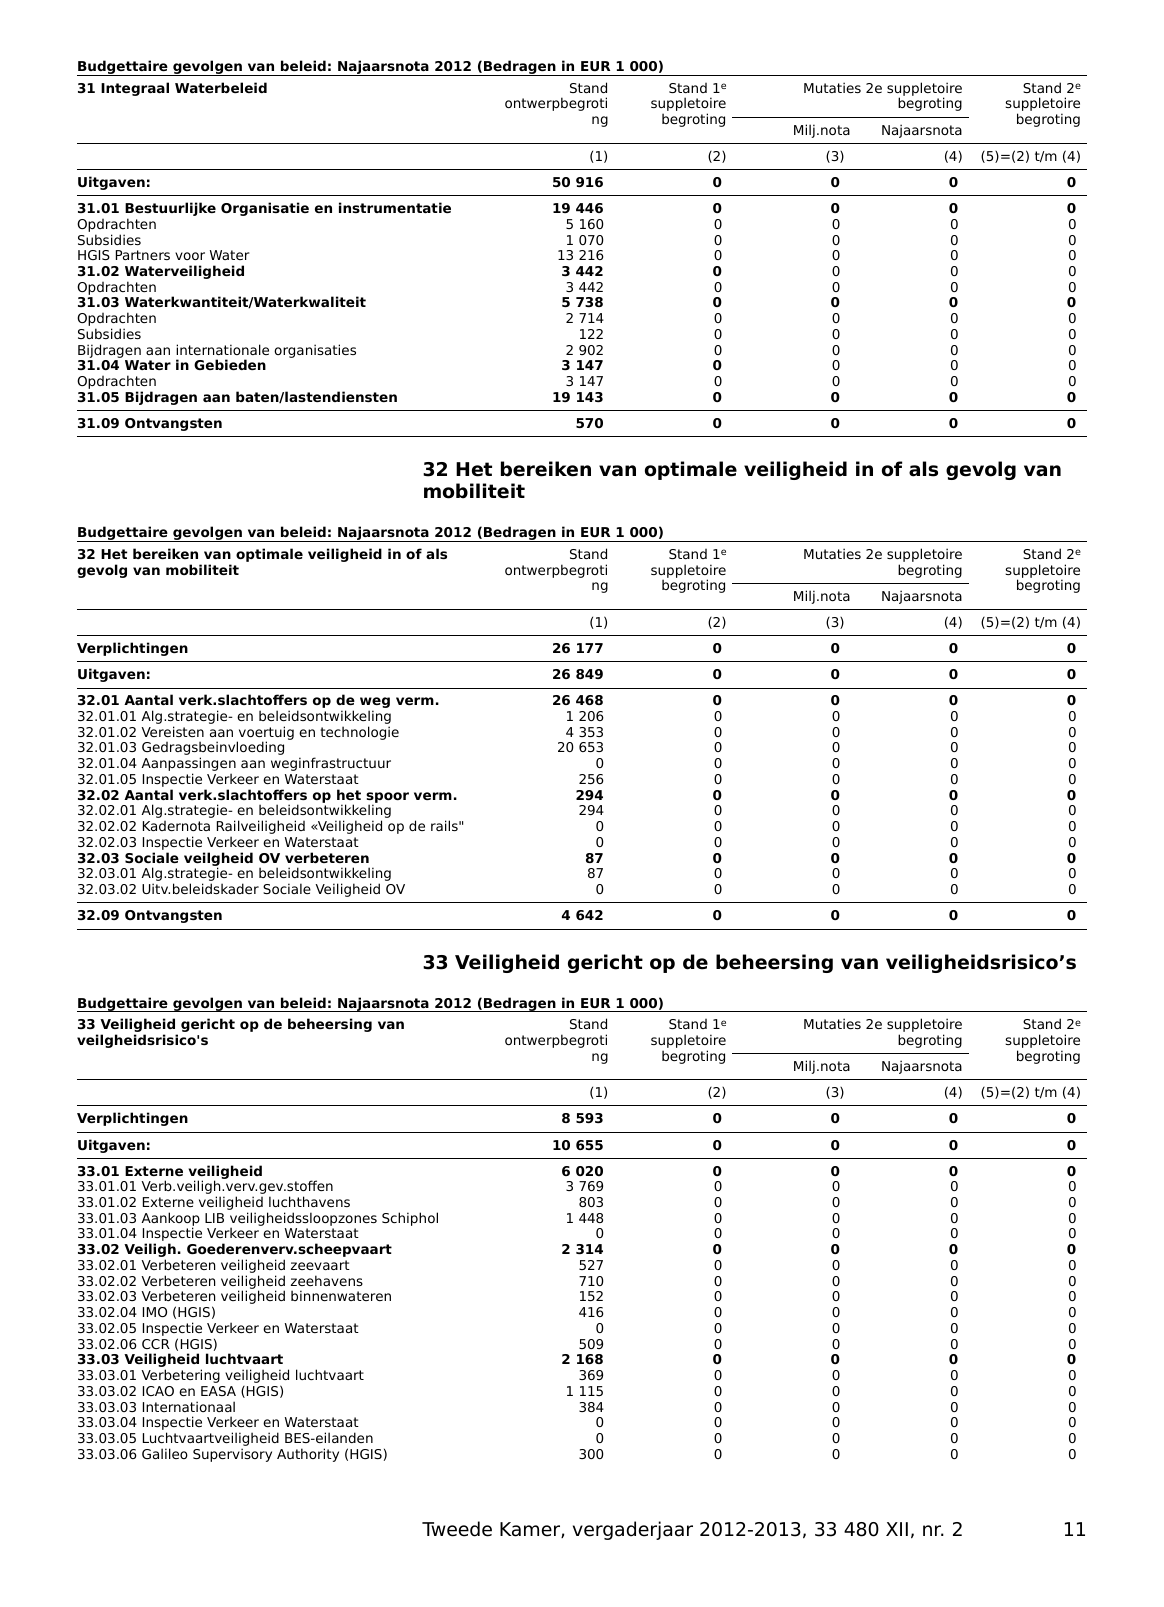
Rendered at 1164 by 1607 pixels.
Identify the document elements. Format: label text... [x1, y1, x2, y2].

table_cell 0 [614, 819, 732, 835]
table_cell 0 [732, 819, 850, 835]
table_cell 0 [969, 1258, 1087, 1273]
table_cell 0 [969, 903, 1087, 928]
table_cell 0 [850, 1399, 968, 1415]
table_cell 0 [614, 1431, 732, 1447]
table_cell 0 [969, 1399, 1087, 1415]
table_cell 0 [614, 1179, 732, 1195]
table_cell 0 [732, 1211, 850, 1226]
table_cell 0 [969, 1305, 1087, 1321]
table_cell 0 [614, 662, 732, 687]
table_cell 32.09 Ontvangsten [77, 903, 496, 928]
table_cell 33.03.01 Verbetering veiligheid luchtvaart [77, 1368, 496, 1384]
table_cell 0 [969, 835, 1087, 850]
table_cell 0 [850, 264, 968, 279]
table_cell 32.02 Aantal verk.slachtoffers op het spoor verm. [77, 788, 496, 803]
table_cell 0 [732, 772, 850, 787]
table_cell Subsidies [77, 327, 496, 342]
table_cell 0 [969, 1179, 1087, 1195]
table_cell Uitgaven: [77, 662, 496, 687]
table_cell 33.01.01 Verb.veiligh.verv.gev.stoffen [77, 1179, 496, 1195]
table_cell 0 [850, 1195, 968, 1211]
table_cell 0 [732, 1133, 850, 1158]
table_cell 0 [850, 1431, 968, 1447]
table_cell 0 [732, 1336, 850, 1352]
table_cell 0 [732, 170, 850, 195]
table_cell 0 [969, 1242, 1087, 1258]
table_cell 31.01 Bestuurlijke Organisatie en instrumentatie [77, 196, 496, 217]
table_cell 0 [614, 1384, 732, 1399]
table_cell 3 442 [496, 264, 614, 279]
table_cell 0 [850, 1415, 968, 1431]
table_cell 0 [850, 196, 968, 217]
table_cell Stand ontwerpbegroting [496, 542, 614, 609]
table_cell 0 [969, 725, 1087, 740]
table_cell 0 [850, 882, 968, 902]
table_cell 509 [496, 1336, 614, 1352]
table_cell 0 [850, 866, 968, 882]
table_cell 87 [496, 850, 614, 866]
table_cell 0 [732, 1447, 850, 1462]
table_cell 0 [850, 709, 968, 724]
table_cell 32.01.03 Gedragsbeinvloeding [77, 740, 496, 756]
table_cell 31.05 Bijdragen aan baten/lastendiensten [77, 390, 496, 410]
table_cell (4) [850, 1080, 968, 1105]
table_cell 0 [614, 709, 732, 724]
table_cell 0 [850, 1274, 968, 1289]
table_cell Opdrachten [77, 280, 496, 295]
table_cell 0 [969, 1384, 1087, 1399]
table_cell 0 [969, 196, 1087, 217]
table_cell Milj.nota [732, 118, 850, 143]
table_cell Subsidies [77, 232, 496, 248]
table_cell 33.02.05 Inspectie Verkeer en Waterstaat [77, 1321, 496, 1336]
table_cell 32.02.02 Kadernota Railveiligheid «Veiligheid op de rails" [77, 819, 496, 835]
table_cell 1 448 [496, 1211, 614, 1226]
table_cell 20 653 [496, 740, 614, 756]
table_cell 0 [614, 196, 732, 217]
table_cell Mutaties 2e suppletoire begroting [732, 76, 968, 117]
table_cell 32.03.01 Alg.strategie- en beleidsontwikkeling [77, 866, 496, 882]
table_cell 0 [732, 1159, 850, 1179]
table_cell 0 [732, 882, 850, 902]
table_cell 32.02.01 Alg.strategie- en beleidsontwikkeling [77, 803, 496, 819]
table_cell 0 [969, 850, 1087, 866]
table_cell 0 [969, 788, 1087, 803]
table_cell 0 [732, 1368, 850, 1384]
table_cell 0 [496, 756, 614, 772]
table_cell 32.01.02 Vereisten aan voertuig en technologie [77, 725, 496, 740]
table_cell 0 [614, 1368, 732, 1384]
table_cell 8 593 [496, 1106, 614, 1132]
table_cell 1 206 [496, 709, 614, 724]
table_cell 0 [969, 311, 1087, 327]
table_cell 0 [732, 1106, 850, 1132]
table_cell 3 442 [496, 280, 614, 295]
table_cell 0 [969, 280, 1087, 295]
table_cell 0 [732, 803, 850, 819]
table_cell 0 [614, 170, 732, 195]
table_cell 0 [732, 1321, 850, 1336]
table_cell (1) [496, 1080, 614, 1105]
table_cell 527 [496, 1258, 614, 1273]
table_cell 0 [614, 1447, 732, 1462]
table_cell Stand 2e suppletoire begroting [969, 76, 1087, 143]
table_cell 0 [614, 1305, 732, 1321]
table_cell 0 [732, 295, 850, 311]
table_cell 0 [732, 374, 850, 389]
table_cell 0 [732, 1179, 850, 1195]
table_cell (2) [614, 1080, 732, 1105]
table_cell 0 [850, 311, 968, 327]
table_cell 5 738 [496, 295, 614, 311]
table_cell Mutaties 2e suppletoire begroting [732, 542, 968, 583]
table_cell 0 [614, 311, 732, 327]
table_cell 0 [732, 740, 850, 756]
table_cell 1 070 [496, 232, 614, 248]
table_cell 0 [732, 835, 850, 850]
table_cell 5 160 [496, 217, 614, 232]
table_cell 0 [969, 772, 1087, 787]
table_cell 32.01.05 Inspectie Verkeer en Waterstaat [77, 772, 496, 787]
table_cell 0 [614, 1195, 732, 1211]
table_cell 0 [969, 248, 1087, 264]
table_cell 0 [969, 756, 1087, 772]
table_cell 0 [732, 217, 850, 232]
table_cell 0 [732, 311, 850, 327]
table_cell 0 [732, 850, 850, 866]
table_cell (4) [850, 144, 968, 169]
table_cell 0 [732, 1289, 850, 1305]
table_cell 0 [614, 1321, 732, 1336]
table_cell 33.02.06 CCR (HGIS) [77, 1336, 496, 1352]
table_cell 256 [496, 772, 614, 787]
table_cell 0 [850, 1242, 968, 1258]
table_cell (3) [732, 1080, 850, 1105]
table_cell 0 [614, 1211, 732, 1226]
table_cell 31 Integraal Waterbeleid [77, 76, 496, 143]
table_cell 0 [969, 740, 1087, 756]
table_cell 0 [614, 903, 732, 928]
table_cell 152 [496, 1289, 614, 1305]
table_cell 0 [732, 1384, 850, 1399]
table_cell 0 [969, 390, 1087, 410]
table_cell Verplichtingen [77, 1106, 496, 1132]
table_cell 0 [850, 1179, 968, 1195]
table_cell Opdrachten [77, 311, 496, 327]
table_cell 0 [732, 709, 850, 724]
table_cell 0 [969, 819, 1087, 835]
table_cell 32.02.03 Inspectie Verkeer en Waterstaat [77, 835, 496, 850]
table_cell 0 [732, 358, 850, 374]
table_cell Stand 1e suppletoire begroting [614, 76, 732, 143]
table_cell 0 [614, 1289, 732, 1305]
table_cell 0 [850, 788, 968, 803]
table_cell 0 [614, 689, 732, 709]
table_cell 33.02.04 IMO (HGIS) [77, 1305, 496, 1321]
table_cell 0 [969, 411, 1087, 436]
table_cell 0 [850, 803, 968, 819]
table_cell 33.02.02 Verbeteren veiligheid zeehavens [77, 1274, 496, 1289]
table_cell 0 [850, 819, 968, 835]
table_cell 0 [850, 1226, 968, 1242]
table_cell 0 [614, 1336, 732, 1352]
table_cell 0 [850, 1447, 968, 1462]
table_cell 0 [732, 1352, 850, 1368]
table_cell 0 [969, 803, 1087, 819]
table_cell 0 [614, 217, 732, 232]
table_cell HGIS Partners voor Water [77, 248, 496, 264]
table_cell 33.02.01 Verbeteren veiligheid zeevaart [77, 1258, 496, 1273]
table_cell 0 [614, 756, 732, 772]
table_cell 0 [614, 772, 732, 787]
table_cell 26 177 [496, 636, 614, 661]
table_cell 0 [850, 280, 968, 295]
table_cell 33.03.04 Inspectie Verkeer en Waterstaat [77, 1415, 496, 1431]
table_cell 0 [850, 1305, 968, 1321]
table_cell 0 [850, 295, 968, 311]
table_cell Stand ontwerpbegroting [496, 76, 614, 143]
table_cell 0 [614, 280, 732, 295]
table_cell Stand 1e suppletoire begroting [614, 542, 732, 609]
table_cell 0 [850, 1258, 968, 1273]
table_cell 0 [496, 835, 614, 850]
table_cell 0 [969, 1133, 1087, 1158]
table_cell 0 [732, 411, 850, 436]
table_cell (3) [732, 610, 850, 635]
table_cell 0 [614, 882, 732, 902]
table_cell 0 [732, 1399, 850, 1415]
subtitle 33 Veiligheid gericht op de beheersing van veiligheidsrisico’s [422, 952, 1087, 974]
table_cell 0 [732, 196, 850, 217]
table_cell 33.03 Veiligheid luchtvaart [77, 1352, 496, 1368]
table_cell 0 [969, 1289, 1087, 1305]
table_cell [77, 144, 496, 169]
table_cell 416 [496, 1305, 614, 1321]
table_cell Bijdragen aan internationale organisaties [77, 343, 496, 358]
table_cell 31.09 Ontvangsten [77, 411, 496, 436]
table_cell 31.02 Waterveiligheid [77, 264, 496, 279]
table_cell 0 [850, 217, 968, 232]
table_cell 33.02.03 Verbeteren veiligheid binnenwateren [77, 1289, 496, 1305]
table_cell 0 [850, 390, 968, 410]
table_cell 369 [496, 1368, 614, 1384]
table_cell 1 115 [496, 1384, 614, 1399]
table_cell 2 714 [496, 311, 614, 327]
table_cell (3) [732, 144, 850, 169]
table_cell 19 143 [496, 390, 614, 410]
table_cell 384 [496, 1399, 614, 1415]
table_cell (2) [614, 610, 732, 635]
table_cell 0 [969, 217, 1087, 232]
table_cell 0 [614, 636, 732, 661]
table_cell 0 [850, 1106, 968, 1132]
table_cell 0 [614, 343, 732, 358]
table_cell Najaarsnota [850, 1054, 968, 1079]
table_cell 710 [496, 1274, 614, 1289]
table_cell 0 [614, 788, 732, 803]
table_cell 570 [496, 411, 614, 436]
table_cell 0 [614, 1133, 732, 1158]
table_cell 0 [614, 411, 732, 436]
table_cell Milj.nota [732, 584, 850, 609]
table_cell 0 [614, 327, 732, 342]
table_cell 0 [732, 1195, 850, 1211]
table_cell 0 [969, 662, 1087, 687]
table_cell 33.01 Externe veiligheid [77, 1159, 496, 1179]
table_cell 0 [850, 725, 968, 740]
subtitle 32 Het bereiken van optimale veiligheid in of als gevolg van mobiliteit [422, 459, 1087, 503]
table_cell 803 [496, 1195, 614, 1211]
table_cell 0 [850, 756, 968, 772]
table_cell 33.01.04 Inspectie Verkeer en Waterstaat [77, 1226, 496, 1242]
table_cell 19 446 [496, 196, 614, 217]
table_cell 4 353 [496, 725, 614, 740]
table_cell 0 [969, 709, 1087, 724]
table_cell 0 [850, 662, 968, 687]
table_cell 0 [850, 374, 968, 389]
table_cell Verplichtingen [77, 636, 496, 661]
table_cell (4) [850, 610, 968, 635]
table_cell 0 [614, 264, 732, 279]
table_cell 32.01.04 Aanpassingen aan weginfrastructuur [77, 756, 496, 772]
table_cell (2) [614, 144, 732, 169]
table_cell Stand 2e suppletoire begroting [969, 542, 1087, 609]
table_cell 0 [614, 232, 732, 248]
table_cell 0 [850, 1336, 968, 1352]
table_cell 0 [732, 725, 850, 740]
table_cell 31.03 Waterkwantiteit/Waterkwaliteit [77, 295, 496, 311]
table_cell 0 [614, 1242, 732, 1258]
table_cell 0 [732, 248, 850, 264]
table_cell 0 [614, 358, 732, 374]
table_cell Milj.nota [732, 1054, 850, 1079]
table_cell 300 [496, 1447, 614, 1462]
table_cell (1) [496, 610, 614, 635]
table_cell 0 [850, 772, 968, 787]
table_cell 26 468 [496, 689, 614, 709]
table_cell 13 216 [496, 248, 614, 264]
table_cell 3 769 [496, 1179, 614, 1195]
table_cell 0 [969, 1447, 1087, 1462]
table_cell (1) [496, 144, 614, 169]
table_cell 0 [732, 327, 850, 342]
table_cell 0 [969, 1226, 1087, 1242]
table_cell 0 [614, 866, 732, 882]
table_cell 87 [496, 866, 614, 882]
table_cell Mutaties 2e suppletoire begroting [732, 1012, 968, 1053]
table_cell 0 [614, 374, 732, 389]
table_cell 0 [850, 1321, 968, 1336]
table_cell Uitgaven: [77, 170, 496, 195]
table_cell 0 [969, 343, 1087, 358]
table_cell [77, 1080, 496, 1105]
table_cell (5)=(2) t/m (4) [969, 1080, 1087, 1105]
table_cell 0 [732, 1415, 850, 1431]
table_cell 3 147 [496, 358, 614, 374]
table_cell 0 [969, 1195, 1087, 1211]
table_cell (5)=(2) t/m (4) [969, 610, 1087, 635]
table_cell 33 Veiligheid gericht op de beheersing van veilgheidsrisico's [77, 1012, 496, 1079]
table_cell 0 [732, 232, 850, 248]
table_cell 0 [969, 1336, 1087, 1352]
table_cell 0 [614, 1159, 732, 1179]
table_cell 50 916 [496, 170, 614, 195]
table_cell 33.03.06 Galileo Supervisory Authority (HGIS) [77, 1447, 496, 1462]
table_cell 0 [850, 740, 968, 756]
table_cell 33.03.05 Luchtvaartveiligheid BES-eilanden [77, 1431, 496, 1447]
table_cell 2 314 [496, 1242, 614, 1258]
table_cell 2 168 [496, 1352, 614, 1368]
table_header Budgettaire gevolgen van beleid: Najaarsnota 2012 (Bedragen in EUR 1 000) [77, 525, 1087, 541]
table_cell 0 [732, 689, 850, 709]
table_cell Stand 1e suppletoire begroting [614, 1012, 732, 1079]
table_cell 294 [496, 803, 614, 819]
table_cell 0 [969, 636, 1087, 661]
table_cell 0 [732, 1226, 850, 1242]
table_cell 0 [850, 411, 968, 436]
table_cell 33.01.03 Aankoop LIB veiligheidssloopzones Schiphol [77, 1211, 496, 1226]
table_cell 0 [732, 264, 850, 279]
table_cell 0 [850, 327, 968, 342]
table_cell 26 849 [496, 662, 614, 687]
table_cell 0 [614, 740, 732, 756]
table_cell 0 [850, 689, 968, 709]
table_cell 0 [732, 1274, 850, 1289]
table_cell 0 [614, 1415, 732, 1431]
table_cell 0 [850, 1159, 968, 1179]
table_cell 0 [850, 1352, 968, 1368]
table_cell 0 [850, 1211, 968, 1226]
table_cell 0 [850, 1384, 968, 1399]
table_cell 0 [969, 866, 1087, 882]
table_cell 32.03.02 Uitv.beleidskader Sociale Veiligheid OV [77, 882, 496, 902]
table_cell 0 [496, 1415, 614, 1431]
table_cell 0 [969, 170, 1087, 195]
table_cell 4 642 [496, 903, 614, 928]
table_cell 32.01 Aantal verk.slachtoffers op de weg verm. [77, 689, 496, 709]
table_cell 0 [969, 1415, 1087, 1431]
table_cell 0 [732, 866, 850, 882]
table_cell 0 [496, 1431, 614, 1447]
table_cell 0 [732, 390, 850, 410]
table_cell 0 [850, 1133, 968, 1158]
table_cell Stand 2e suppletoire begroting [969, 1012, 1087, 1079]
table_cell 0 [850, 1289, 968, 1305]
table_cell 10 655 [496, 1133, 614, 1158]
table_cell 0 [614, 295, 732, 311]
table_cell 0 [732, 756, 850, 772]
table_cell 0 [732, 1431, 850, 1447]
table_cell 0 [969, 1211, 1087, 1226]
table_cell 0 [496, 882, 614, 902]
table_cell 32 Het bereiken van optimale veiligheid in of als gevolg van mobiliteit [77, 542, 496, 609]
table_cell 0 [732, 788, 850, 803]
table_cell 2 902 [496, 343, 614, 358]
table_cell 0 [969, 1368, 1087, 1384]
table_cell [77, 610, 496, 635]
table_cell 0 [614, 1106, 732, 1132]
table_cell 0 [969, 689, 1087, 709]
table_cell 0 [614, 1352, 732, 1368]
table_cell 32.03 Sociale veilgheid OV verbeteren [77, 850, 496, 866]
table_cell 0 [850, 636, 968, 661]
table_cell 0 [614, 850, 732, 866]
table_cell 122 [496, 327, 614, 342]
table_cell 33.02 Veiligh. Goederenverv.scheepvaart [77, 1242, 496, 1258]
table_cell 0 [969, 882, 1087, 902]
table_cell 0 [969, 1106, 1087, 1132]
table_cell 0 [732, 1258, 850, 1273]
table_cell 0 [969, 1352, 1087, 1368]
table_cell 0 [496, 1226, 614, 1242]
table_cell 0 [969, 1431, 1087, 1447]
table_cell 33.03.03 Internationaal [77, 1399, 496, 1415]
table_header Budgettaire gevolgen van beleid: Najaarsnota 2012 (Bedragen in EUR 1 000) [77, 996, 1087, 1011]
table_cell 0 [732, 1242, 850, 1258]
table_cell 0 [850, 1368, 968, 1384]
table_cell 0 [850, 903, 968, 928]
table_cell 0 [732, 903, 850, 928]
table_cell 0 [969, 1321, 1087, 1336]
table_cell 32.01.01 Alg.strategie- en beleidsontwikkeling [77, 709, 496, 724]
table_cell 0 [850, 232, 968, 248]
table_cell 0 [614, 248, 732, 264]
table_cell Stand ontwerpbegroting [496, 1012, 614, 1079]
table_cell 0 [614, 390, 732, 410]
table_cell 6 020 [496, 1159, 614, 1179]
table_cell 0 [614, 1274, 732, 1289]
table_cell 0 [850, 248, 968, 264]
table_cell 0 [614, 803, 732, 819]
table_cell 0 [850, 835, 968, 850]
table_cell 0 [614, 725, 732, 740]
table_header Budgettaire gevolgen van beleid: Najaarsnota 2012 (Bedragen in EUR 1 000) [77, 59, 1087, 75]
table_cell Najaarsnota [850, 118, 968, 143]
table_cell 294 [496, 788, 614, 803]
table_cell 0 [732, 662, 850, 687]
table_cell 0 [850, 358, 968, 374]
table_cell (5)=(2) t/m (4) [969, 144, 1087, 169]
table_cell 0 [969, 232, 1087, 248]
table_cell 0 [614, 835, 732, 850]
table_cell 0 [969, 1159, 1087, 1179]
table_cell 0 [969, 295, 1087, 311]
table_cell 33.03.02 ICAO en EASA (HGIS) [77, 1384, 496, 1399]
table_cell Opdrachten [77, 217, 496, 232]
table_cell 0 [732, 343, 850, 358]
table_cell 3 147 [496, 374, 614, 389]
table_cell 0 [732, 280, 850, 295]
table_cell 0 [614, 1258, 732, 1273]
table_cell 0 [614, 1399, 732, 1415]
table_cell 0 [969, 1274, 1087, 1289]
table_cell 0 [850, 170, 968, 195]
table_cell 0 [850, 850, 968, 866]
table_cell 0 [732, 1305, 850, 1321]
table_cell 0 [969, 358, 1087, 374]
table_cell 0 [969, 264, 1087, 279]
table_cell Najaarsnota [850, 584, 968, 609]
table_cell 0 [614, 1226, 732, 1242]
table_cell 31.04 Water in Gebieden [77, 358, 496, 374]
table_cell 0 [969, 374, 1087, 389]
table_cell 0 [496, 819, 614, 835]
table_cell 0 [496, 1321, 614, 1336]
table_cell Uitgaven: [77, 1133, 496, 1158]
table_cell Opdrachten [77, 374, 496, 389]
table_cell 0 [969, 327, 1087, 342]
table_cell 33.01.02 Externe veiligheid luchthavens [77, 1195, 496, 1211]
table_cell 0 [850, 343, 968, 358]
table_cell 0 [732, 636, 850, 661]
